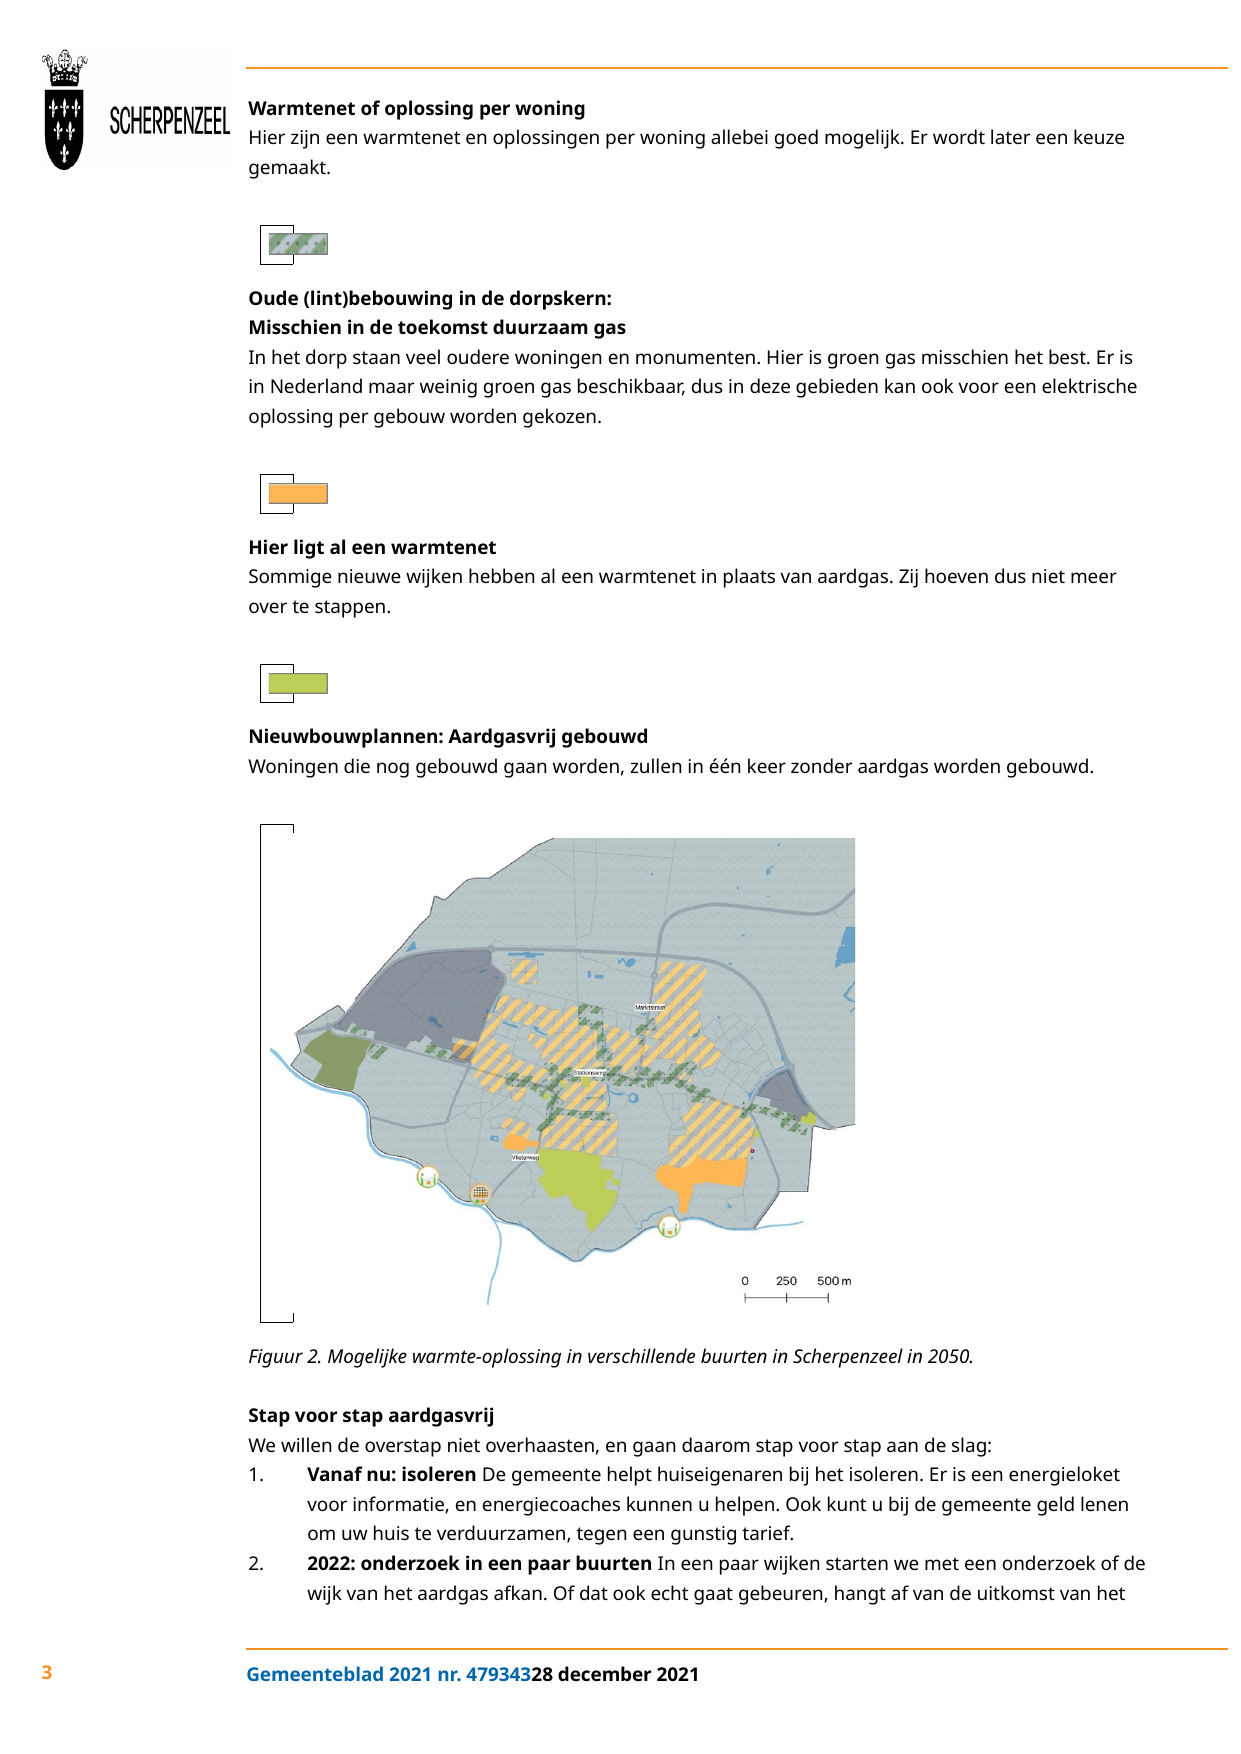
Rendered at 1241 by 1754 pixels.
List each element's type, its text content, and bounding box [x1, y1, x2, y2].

text Figuur 2. Mogelijke warmte-oplossing in verschillende buurten in Scherpenzeel in 2050. [248, 1343, 1152, 1369]
text In het dorp staan veel oudere woningen en monumenten. Hier is groen gas misschien het best. Er is in Nederland maar weinig groen gas beschikbaar, dus in deze gebieden kan ook voor een elektrische oplossing per gebouw worden gekozen. [248, 344, 1152, 429]
text Sommige nieuwe wijken hebben al een warmtenet in plaats van aardgas. Zij hoeven dus niet meer over te stappen. [248, 564, 1152, 619]
list Vanaf nu: isoleren De gemeente helpt huiseigenaren bij het isoleren. Er is een energieloket voor informatie, en energiecoaches kunnen u helpen. Ook kunt u bij de gemeente geld lenen om uw huis te verduurzamen, tegen een gunstig tarief. [248, 1461, 1152, 1546]
picture [268, 673, 328, 694]
text Misschien in de toekomst duurzaam gas [248, 314, 1152, 340]
picture [41, 47, 231, 172]
text Hier zijn een warmtenet en oplossingen per woning allebei goed mogelijk. Er wordt later een keuze gemaakt. [248, 124, 1152, 180]
list 2022: onderzoek in een paar buurten In een paar wijken starten we met een onderzoek of de wijk van het aardgas afkan. Of dat ook echt gaat gebeuren, hangt af van de uitkomst van het [248, 1550, 1152, 1606]
text Warmtenet of oplossing per woning [248, 95, 1152, 121]
picture [268, 483, 328, 504]
picture [268, 833, 860, 1313]
text Woningen die nog gebouwd gaan worden, zullen in één keer zonder aardgas worden gebouwd. [248, 753, 1152, 779]
picture [268, 233, 328, 255]
text Nieuwbouwplannen: Aardgasvrij gebouwd [248, 724, 1152, 749]
text Stap voor stap aardgasvrij [248, 1402, 1152, 1428]
text We willen de overstap niet overhaasten, en gaan daarom stap voor stap aan de slag: [248, 1432, 1152, 1458]
text Hier ligt al een warmtenet [248, 534, 1152, 560]
text Oude (lint)bebouwing in de dorpskern: [248, 285, 1152, 311]
